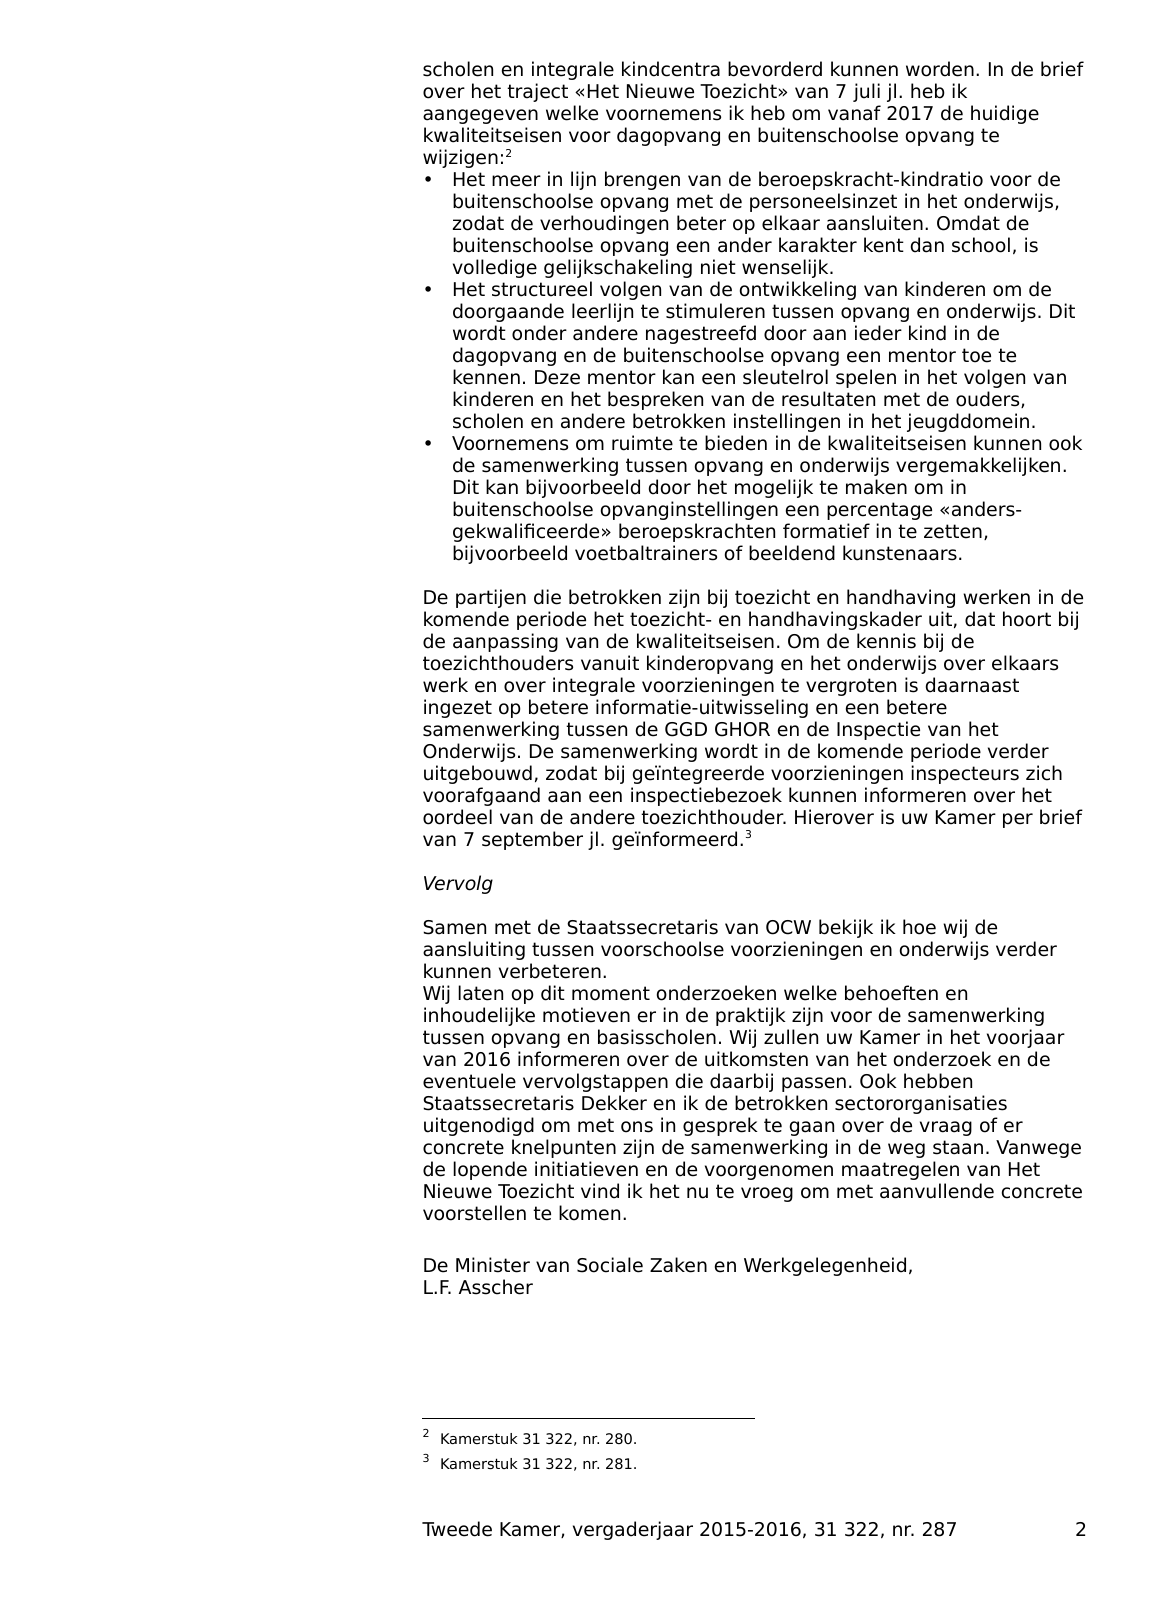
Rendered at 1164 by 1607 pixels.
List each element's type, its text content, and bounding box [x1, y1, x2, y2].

text • Het meer in lijn brengen van de beroepskracht-kindratio voor de buitenschoolse opvang met de personeelsinzet in het onderwijs, zodat de verhoudingen beter op elkaar aansluiten. Omdat de buitenschoolse opvang een ander karakter kent dan school, is volledige gelijkschakeling niet wenselijk. [422, 169, 1087, 279]
text Kamerstuk 31 322, nr. 280. [422, 1427, 1087, 1449]
text De Minister van Sociale Zaken en Werkgelegenheid, L.F. Asscher [422, 1254, 1087, 1298]
text De partijen die betrokken zijn bij toezicht en handhaving werken in de komende periode het toezicht- en handhavingskader uit, dat hoort bij de aanpassing van de kwaliteitseisen. Om de kennis bij de toezichthouders vanuit kinderopvang en het onderwijs over elkaars werk en over integrale voorzieningen te vergroten is daarnaast ingezet op betere informatie-uitwisseling en een betere samenwerking tussen de GGD GHOR en de Inspectie van het Onderwijs. De samenwerking wordt in de komende periode verder uitgebouwd, zodat bij geïntegreerde voorzieningen inspecteurs zich voorafgaand aan een inspectiebezoek kunnen informeren over het oordeel van de andere toezichthouder. Hierover is uw Kamer per brief van 7 september jl. geïnformeerd. [422, 587, 1087, 851]
text • Voornemens om ruimte te bieden in de kwaliteitseisen kunnen ook de samenwerking tussen opvang en onderwijs vergemakkelijken. Dit kan bijvoorbeeld door het mogelijk te maken om in buitenschoolse opvanginstellingen een percentage «anders-gekwalificeerde» beroepskrachten formatief in te zetten, bijvoorbeeld voetbaltrainers of beeldend kunstenaars. [422, 433, 1087, 564]
text Wij laten op dit moment onderzoeken welke behoeften en inhoudelijke motieven er in de praktijk zijn voor de samenwerking tussen opvang en basisscholen. Wij zullen uw Kamer in het voorjaar van 2016 informeren over de uitkomsten van het onderzoek en de eventuele vervolgstappen die daarbij passen. Ook hebben Staatssecretaris Dekker en ik de betrokken sectororganisaties uitgenodigd om met ons in gesprek te gaan over de vraag of er concrete knelpunten zijn de samenwerking in de weg staan. Vanwege de lopende initiatieven en de voorgenomen maatregelen van Het Nieuwe Toezicht vind ik het nu te vroeg om met aanvullende concrete voorstellen te komen. [422, 983, 1087, 1224]
text Samen met de Staatssecretaris van OCW bekijk ik hoe wij de aansluiting tussen voorschoolse voorzieningen en onderwijs verder kunnen verbeteren. [422, 917, 1087, 983]
text • Het structureel volgen van de ontwikkeling van kinderen om de doorgaande leerlijn te stimuleren tussen opvang en onderwijs. Dit wordt onder andere nagestreefd door aan ieder kind in de dagopvang en de buitenschoolse opvang een mentor toe te kennen. Deze mentor kan een sleutelrol spelen in het volgen van kinderen en het bespreken van de resultaten met de ouders, scholen en andere betrokken instellingen in het jeugddomein. [422, 279, 1087, 433]
text Kamerstuk 31 322, nr. 281. [422, 1452, 1087, 1474]
text scholen en integrale kindcentra bevorderd kunnen worden. In de brief over het traject «Het Nieuwe Toezicht» van 7 juli jl. heb ik aangegeven welke voornemens ik heb om vanaf 2017 de huidige kwaliteitseisen voor dagopvang en buitenschoolse opvang te wijzigen: [422, 59, 1087, 169]
subtitle Vervolg [422, 873, 1087, 895]
